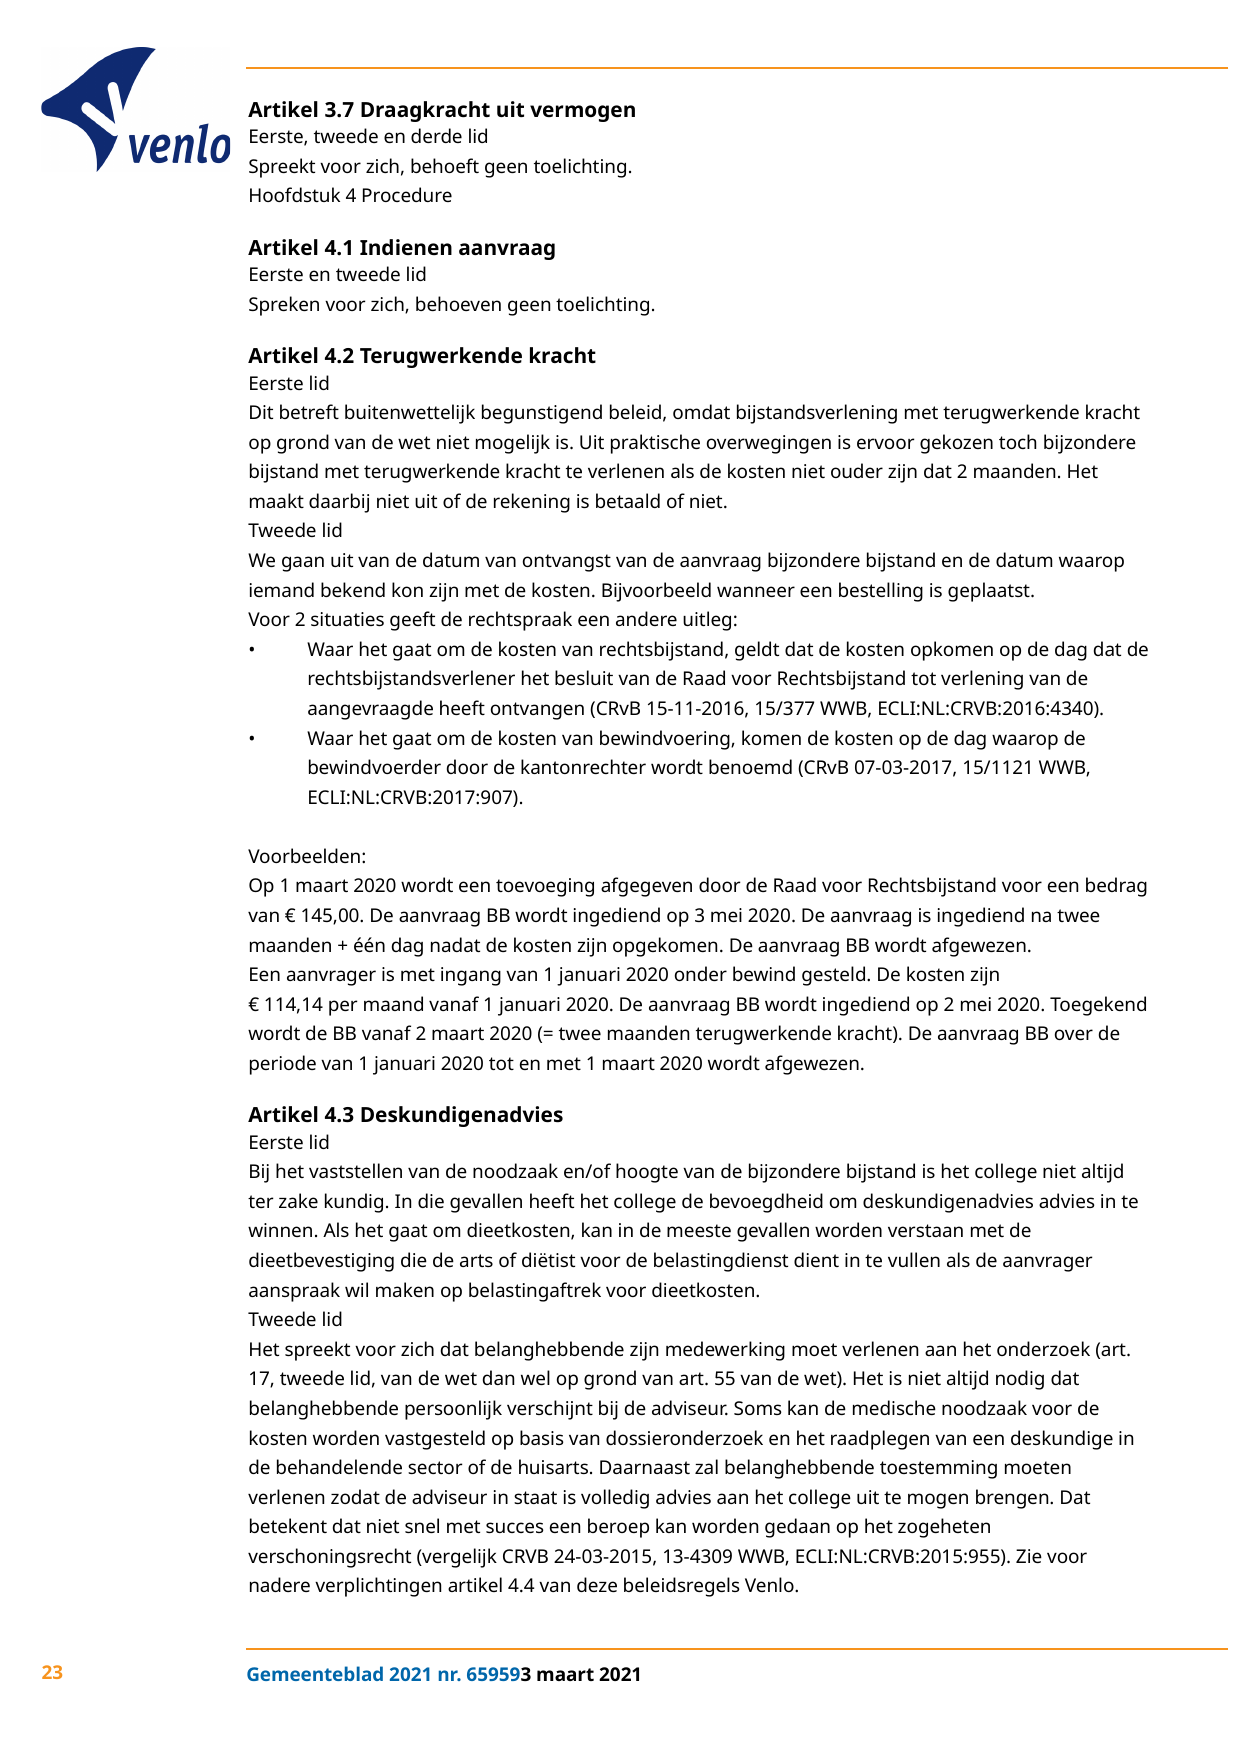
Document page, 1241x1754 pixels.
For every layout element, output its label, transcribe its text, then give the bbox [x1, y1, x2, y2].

picture [41, 47, 231, 172]
list Waar het gaat om de kosten van bewindvoering, komen de kosten op de dag waarop de bewindvoerder door de kantonrechter wordt benoemd (CRvB 07-03-2017, 15/1121 WWB, ECLI:NL:CRVB:2017:907). [248, 725, 1152, 809]
list Waar het gaat om de kosten van rechtsbijstand, geldt dat de kosten opkomen op de dag dat de rechtsbijstandsverlener het besluit van de Raad voor Rechtsbijstand tot verlening van de aangevraagde heeft ontvangen (CRvB 15-11-2016, 15/377 WWB, ECLI:NL:CRVB:2016:4340). [248, 636, 1152, 721]
text We gaan uit van de datum van ontvangst van de aanvraag bijzondere bijstand en de datum waarop iemand bekend kon zijn met de kosten. Bijvoorbeeld wanneer een bestelling is geplaatst. [248, 547, 1152, 602]
text Eerste en tweede lid [248, 261, 1152, 287]
text Eerste lid [248, 1129, 1152, 1155]
text Hoofdstuk 4 Procedure [248, 182, 1152, 208]
text € 114,14 per maand vanaf 1 januari 2020. De aanvraag BB wordt ingediend op 2 mei 2020. Toegekend wordt de BB vanaf 2 maart 2020 (= twee maanden terugwerkende kracht). De aanvraag BB over de periode van 1 januari 2020 tot en met 1 maart 2020 wordt afgewezen. [248, 991, 1152, 1076]
text Artikel 4.1 Indienen aanvraag [248, 233, 1152, 261]
text Bij het vaststellen van de noodzaak en/of hoogte van de bijzondere bijstand is het college niet altijd ter zake kundig. In die gevallen heeft het college de bevoegdheid om deskundigenadvies advies in te winnen. Als het gaat om dieetkosten, kan in de meeste gevallen worden verstaan met de dieetbevestiging die de arts of diëtist voor de belastingdienst dient in te vullen als de aanvrager aanspraak wil maken op belastingaftrek voor dieetkosten. [248, 1158, 1152, 1303]
text Eerste lid [248, 370, 1152, 395]
text Dit betreft buitenwettelijk begunstigend beleid, omdat bijstandsverlening met terugwerkende kracht op grond van de wet niet mogelijk is. Uit praktische overwegingen is ervoor gekozen toch bijzondere bijstand met terugwerkende kracht te verlenen als de kosten niet ouder zijn dat 2 maanden. Het maakt daarbij niet uit of de rekening is betaald of niet. [248, 399, 1152, 514]
text Spreken voor zich, behoeven geen toelichting. [248, 291, 1152, 317]
text Tweede lid [248, 1306, 1152, 1332]
text Artikel 4.3 Deskundigenadvies [248, 1101, 1152, 1129]
text Het spreekt voor zich dat belanghebbende zijn medewerking moet verlenen aan het onderzoek (art. 17, tweede lid, van de wet dan wel op grond van art. 55 van de wet). Het is niet altijd nodig dat belanghebbende persoonlijk verschijnt bij de adviseur. Soms kan de medische noodzaak voor de kosten worden vastgesteld op basis van dossieronderzoek en het raadplegen van een deskundige in de behandelende sector of de huisarts. Daarnaast zal belanghebbende toestemming moeten verlenen zodat de adviseur in staat is volledig advies aan het college uit te mogen brengen. Dat betekent dat niet snel met succes een beroep kan worden gedaan op het zogeheten verschoningsrecht (vergelijk CRVB 24-03-2015, 13-4309 WWB, ECLI:NL:CRVB:2015:955). Zie voor nadere verplichtingen artikel 4.4 van deze beleidsregels Venlo. [248, 1336, 1152, 1598]
text Voor 2 situaties geeft de rechtspraak een andere uitleg: [248, 606, 1152, 632]
text Artikel 3.7 Draagkracht uit vermogen [248, 95, 1152, 123]
text Eerste, tweede en derde lid [248, 123, 1152, 149]
text Voorbeelden: [248, 843, 1152, 869]
text Een aanvrager is met ingang van 1 januari 2020 onder bewind gesteld. De kosten zijn [248, 961, 1152, 987]
text Tweede lid [248, 518, 1152, 543]
text Op 1 maart 2020 wordt een toevoeging afgegeven door de Raad voor Rechtsbijstand voor een bedrag van € 145,00. De aanvraag BB wordt ingediend op 3 mei 2020. De aanvraag is ingediend na twee maanden + één dag nadat de kosten zijn opgekomen. De aanvraag BB wordt afgewezen. [248, 873, 1152, 957]
text Spreekt voor zich, behoeft geen toelichting. [248, 153, 1152, 178]
text Artikel 4.2 Terugwerkende kracht [248, 341, 1152, 370]
